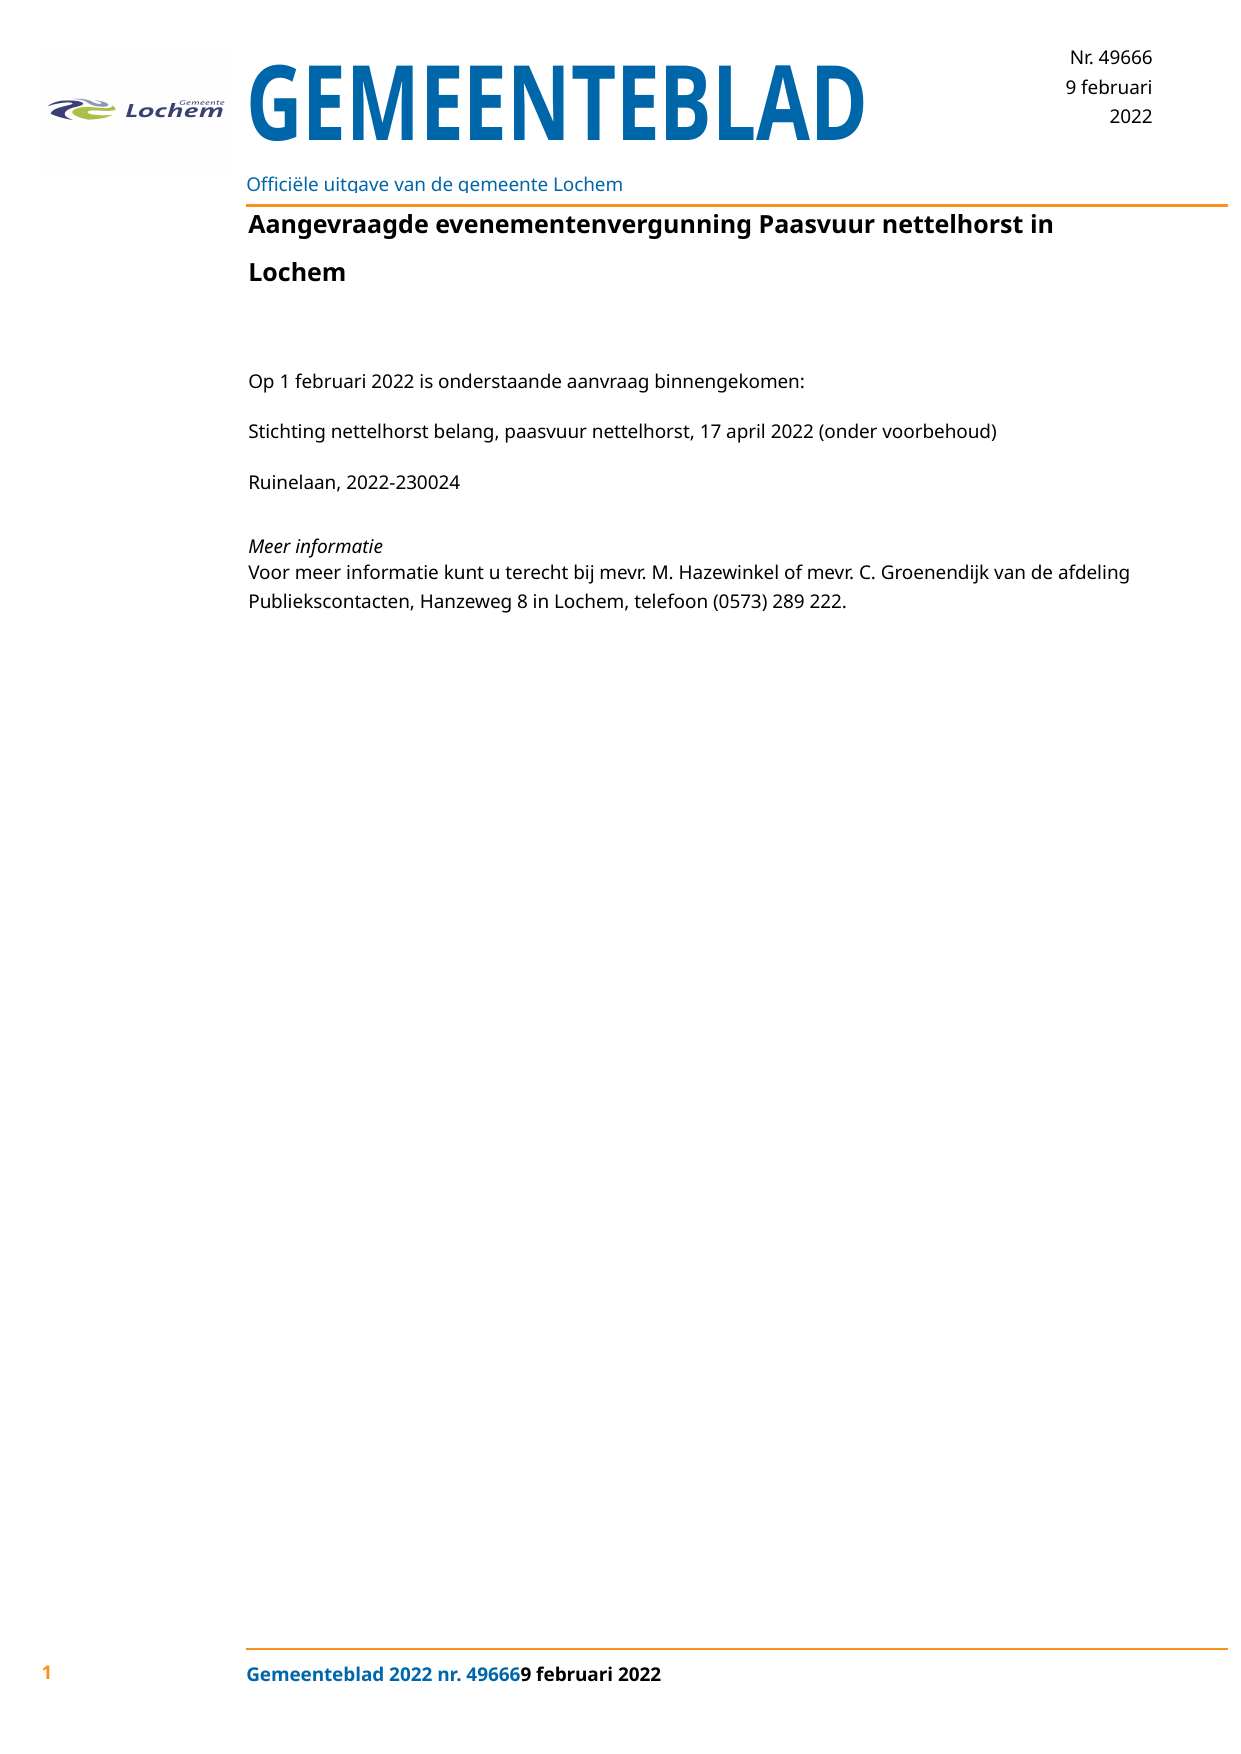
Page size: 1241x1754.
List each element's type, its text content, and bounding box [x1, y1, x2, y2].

text Aangevraagde evenementenvergunning Paasvuur nettelhorst in Lochem [248, 207, 1152, 288]
picture [41, 47, 231, 172]
text Stichting nettelhorst belang, paasvuur nettelhorst, 17 april 2022 (onder voorbehoud) [248, 419, 1152, 444]
text Meer informatie [248, 533, 1152, 559]
text Voor meer informatie kunt u terecht bij mevr. M. Hazewinkel of mevr. C. Groenendijk van de afdeling Publiekscontacten, Hanzeweg 8 in Lochem, telefoon (0573) 289 222. [248, 559, 1152, 614]
text Ruinelaan, 2022-230024 [248, 469, 1152, 495]
text Op 1 februari 2022 is onderstaande aanvraag binnengekomen: [248, 368, 1152, 394]
